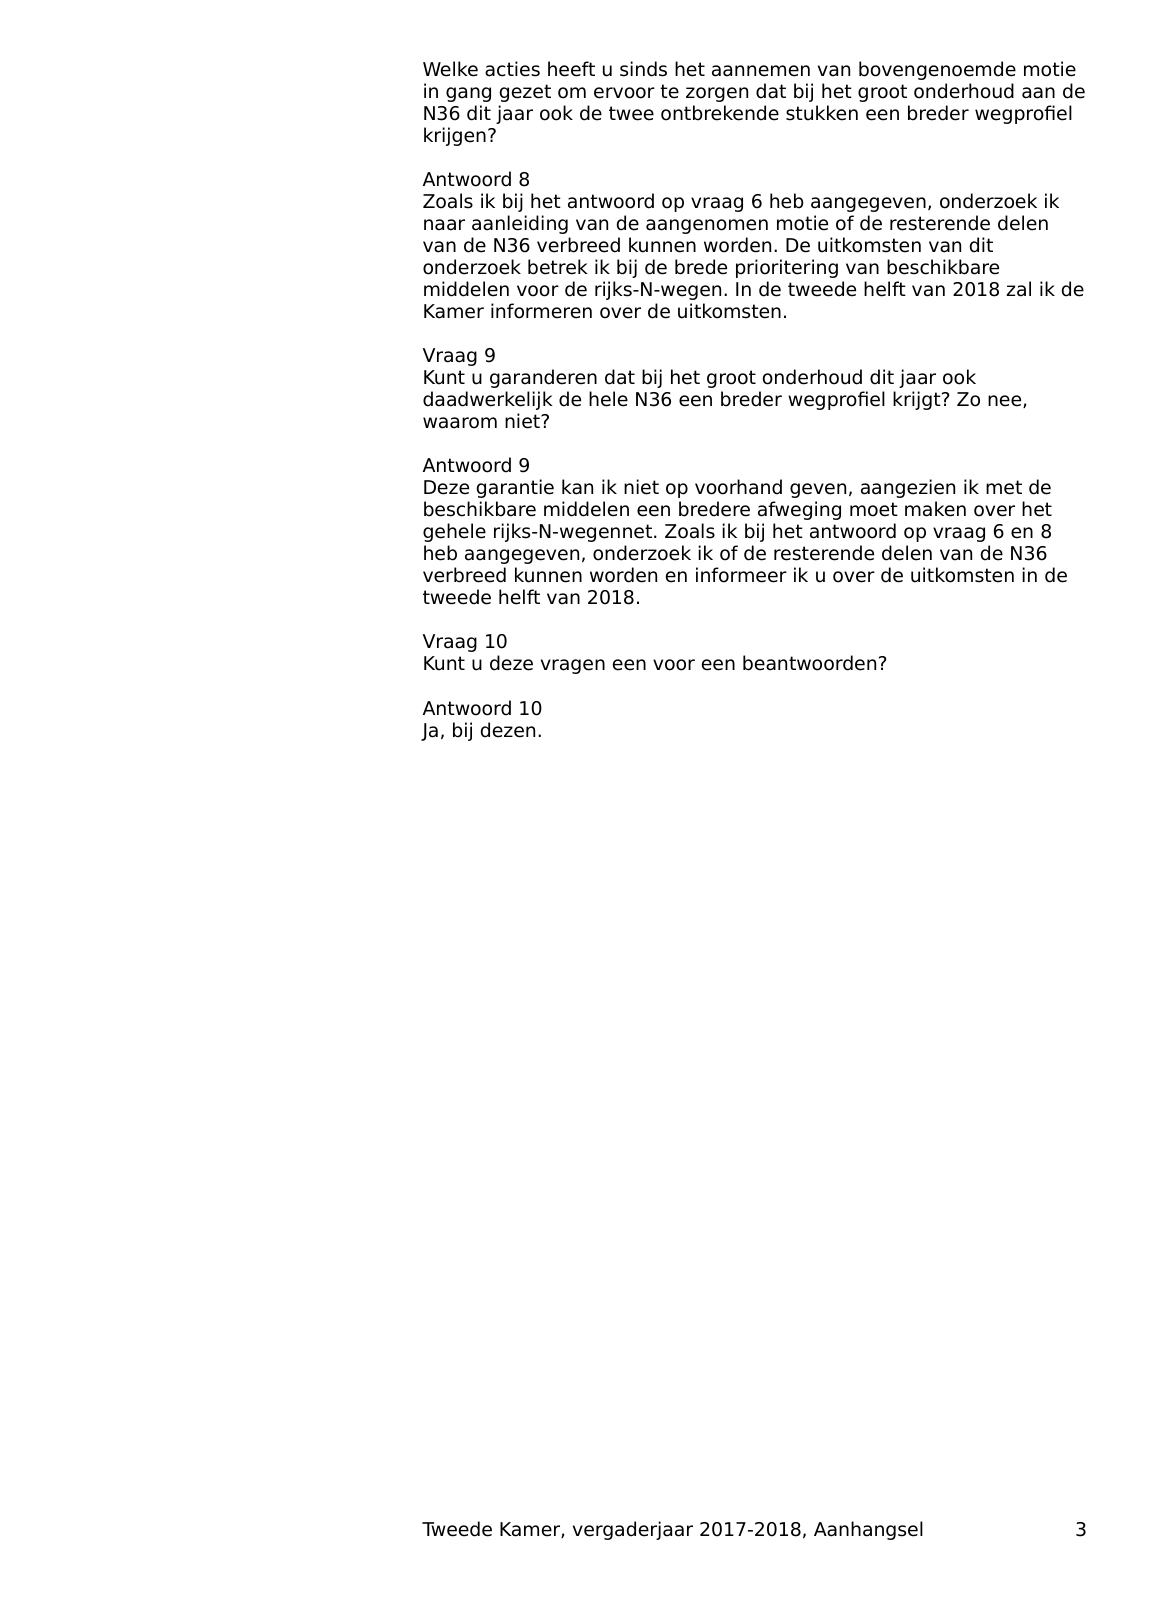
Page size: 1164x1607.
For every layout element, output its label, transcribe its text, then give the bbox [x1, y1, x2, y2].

text Deze garantie kan ik niet op voorhand geven, aangezien ik met de beschikbare middelen een bredere afweging moet maken over het gehele rijks-N-wegennet. Zoals ik bij het antwoord op vraag 6 en 8 heb aangegeven, onderzoek ik of de resterende delen van de N36 verbreed kunnen worden en informeer ik u over de uitkomsten in de tweede helft van 2018. [422, 477, 1087, 609]
text Vraag 9 [422, 345, 1087, 367]
text Ja, bij dezen. [422, 719, 1087, 741]
text Antwoord 8 [422, 169, 1087, 191]
text Kunt u deze vragen een voor een beantwoorden? [422, 653, 1087, 675]
text Welke acties heeft u sinds het aannemen van bovengenoemde motie in gang gezet om ervoor te zorgen dat bij het groot onderhoud aan de N36 dit jaar ook de twee ontbrekende stukken een breder wegprofiel krijgen? [422, 59, 1087, 147]
text Antwoord 10 [422, 697, 1087, 719]
text Antwoord 9 [422, 455, 1087, 477]
text Kunt u garanderen dat bij het groot onderhoud dit jaar ook daadwerkelijk de hele N36 een breder wegprofiel krijgt? Zo nee, waarom niet? [422, 367, 1087, 433]
text Zoals ik bij het antwoord op vraag 6 heb aangegeven, onderzoek ik naar aanleiding van de aangenomen motie of de resterende delen van de N36 verbreed kunnen worden. De uitkomsten van dit onderzoek betrek ik bij de brede prioritering van beschikbare middelen voor de rijks-N-wegen. In de tweede helft van 2018 zal ik de Kamer informeren over de uitkomsten. [422, 191, 1087, 323]
text Vraag 10 [422, 631, 1087, 653]
